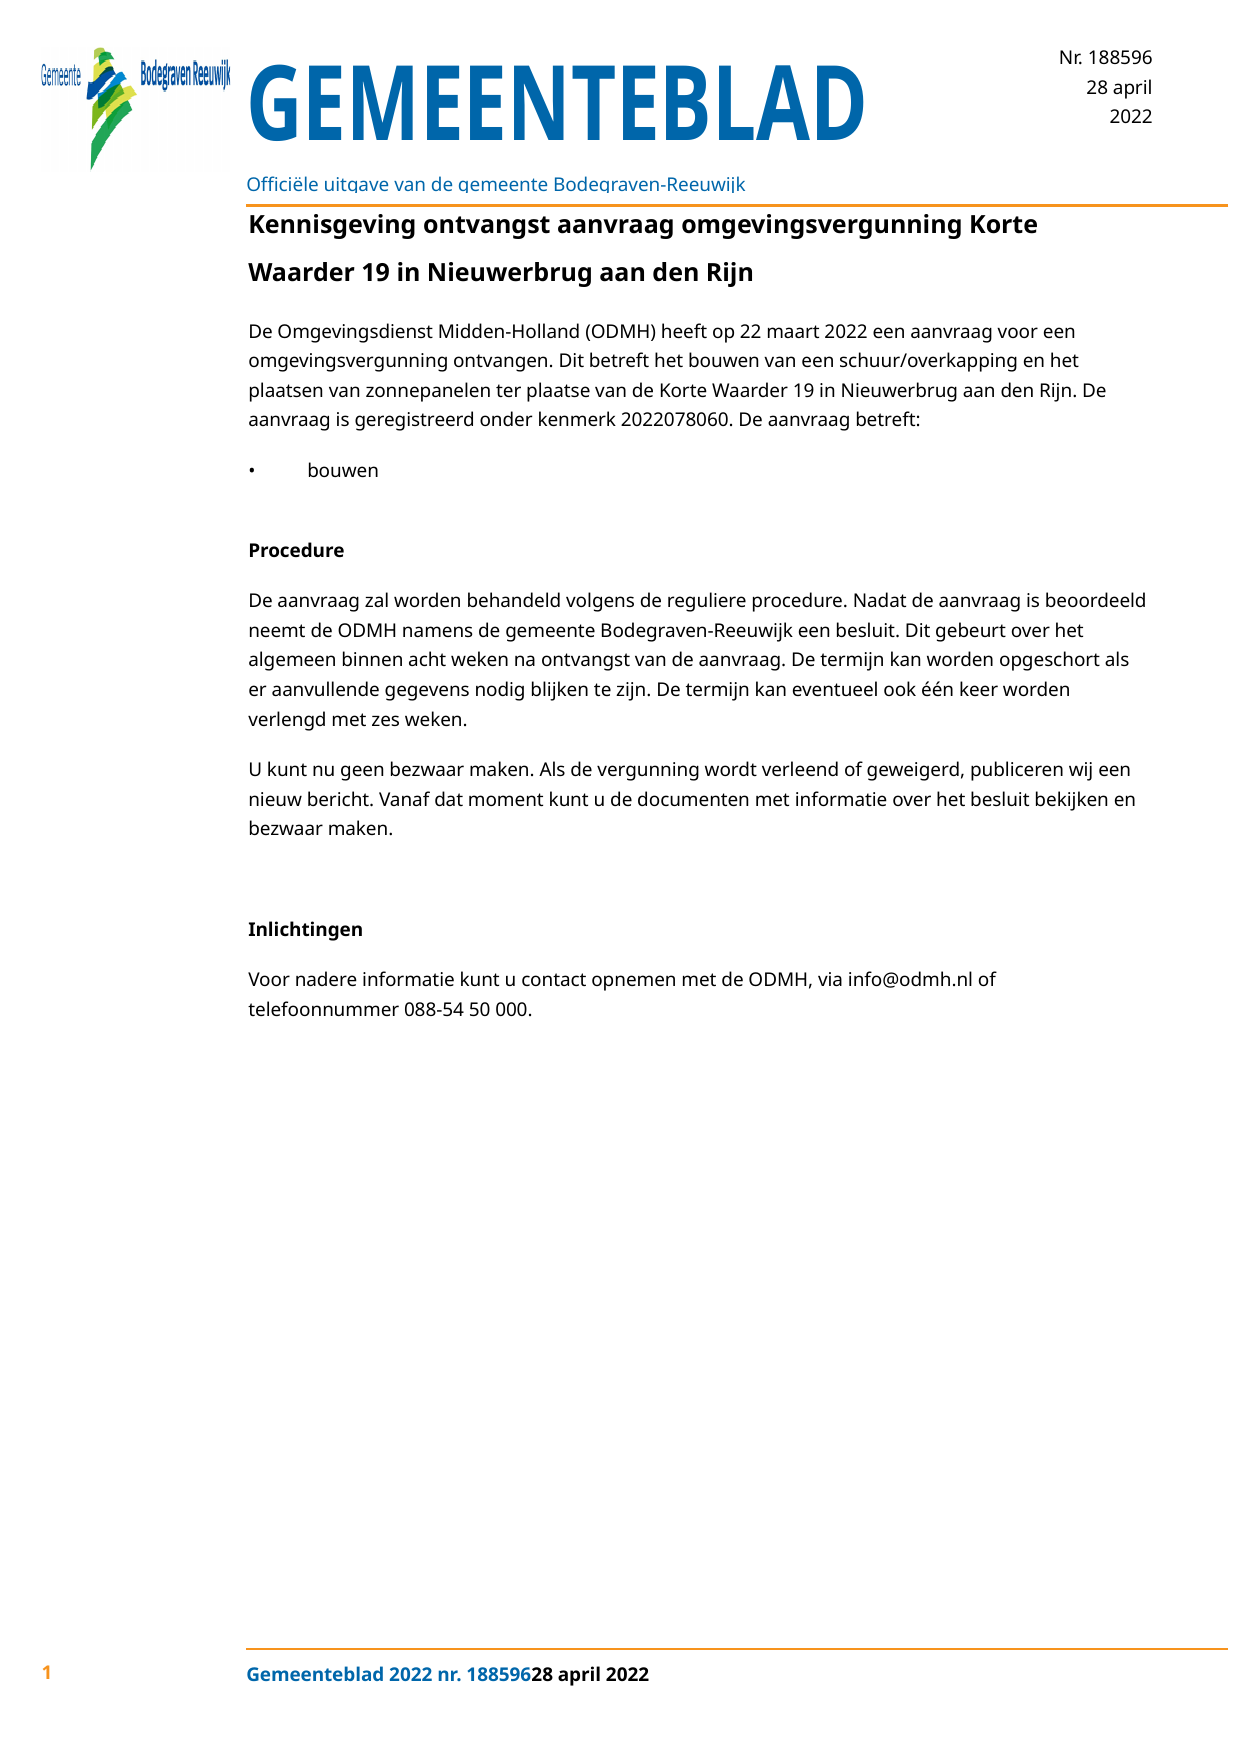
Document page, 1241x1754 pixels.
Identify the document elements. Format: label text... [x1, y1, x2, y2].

list bouwen [248, 457, 1152, 483]
picture [41, 47, 231, 172]
text Inlichtingen [248, 916, 1152, 942]
text Kennisgeving ontvangst aanvraag omgevingsvergunning Korte Waarder 19 in Nieuwerbrug aan den Rijn [248, 207, 1152, 288]
text Voor nadere informatie kunt u contact opnemen met de ODMH, via info@odmh.nl of telefoonnummer 088-54 50 000. [248, 967, 1152, 1022]
text U kunt nu geen bezwaar maken. Als de vergunning wordt verleend of geweigerd, publiceren wij een nieuw bericht. Vanaf dat moment kunt u de documenten met informatie over het besluit bekijken en bezwaar maken. [248, 756, 1152, 841]
text Procedure [248, 537, 1152, 563]
text De Omgevingsdienst Midden-Holland (ODMH) heeft op 22 maart 2022 een aanvraag voor een omgevingsvergunning ontvangen. Dit betreft het bouwen van een schuur/overkapping en het plaatsen van zonnepanelen ter plaatse van de Korte Waarder 19 in Nieuwerbrug aan den Rijn. De aanvraag is geregistreerd onder kenmerk 2022078060. De aanvraag betreft: [248, 318, 1152, 432]
text De aanvraag zal worden behandeld volgens de reguliere procedure. Nadat de aanvraag is beoordeeld neemt de ODMH namens de gemeente Bodegraven-Reeuwijk een besluit. Dit gebeurt over het algemeen binnen acht weken na ontvangst van de aanvraag. De termijn kan worden opgeschort als er aanvullende gegevens nodig blijken te zijn. De termijn kan eventueel ook één keer worden verlengd met zes weken. [248, 587, 1152, 732]
